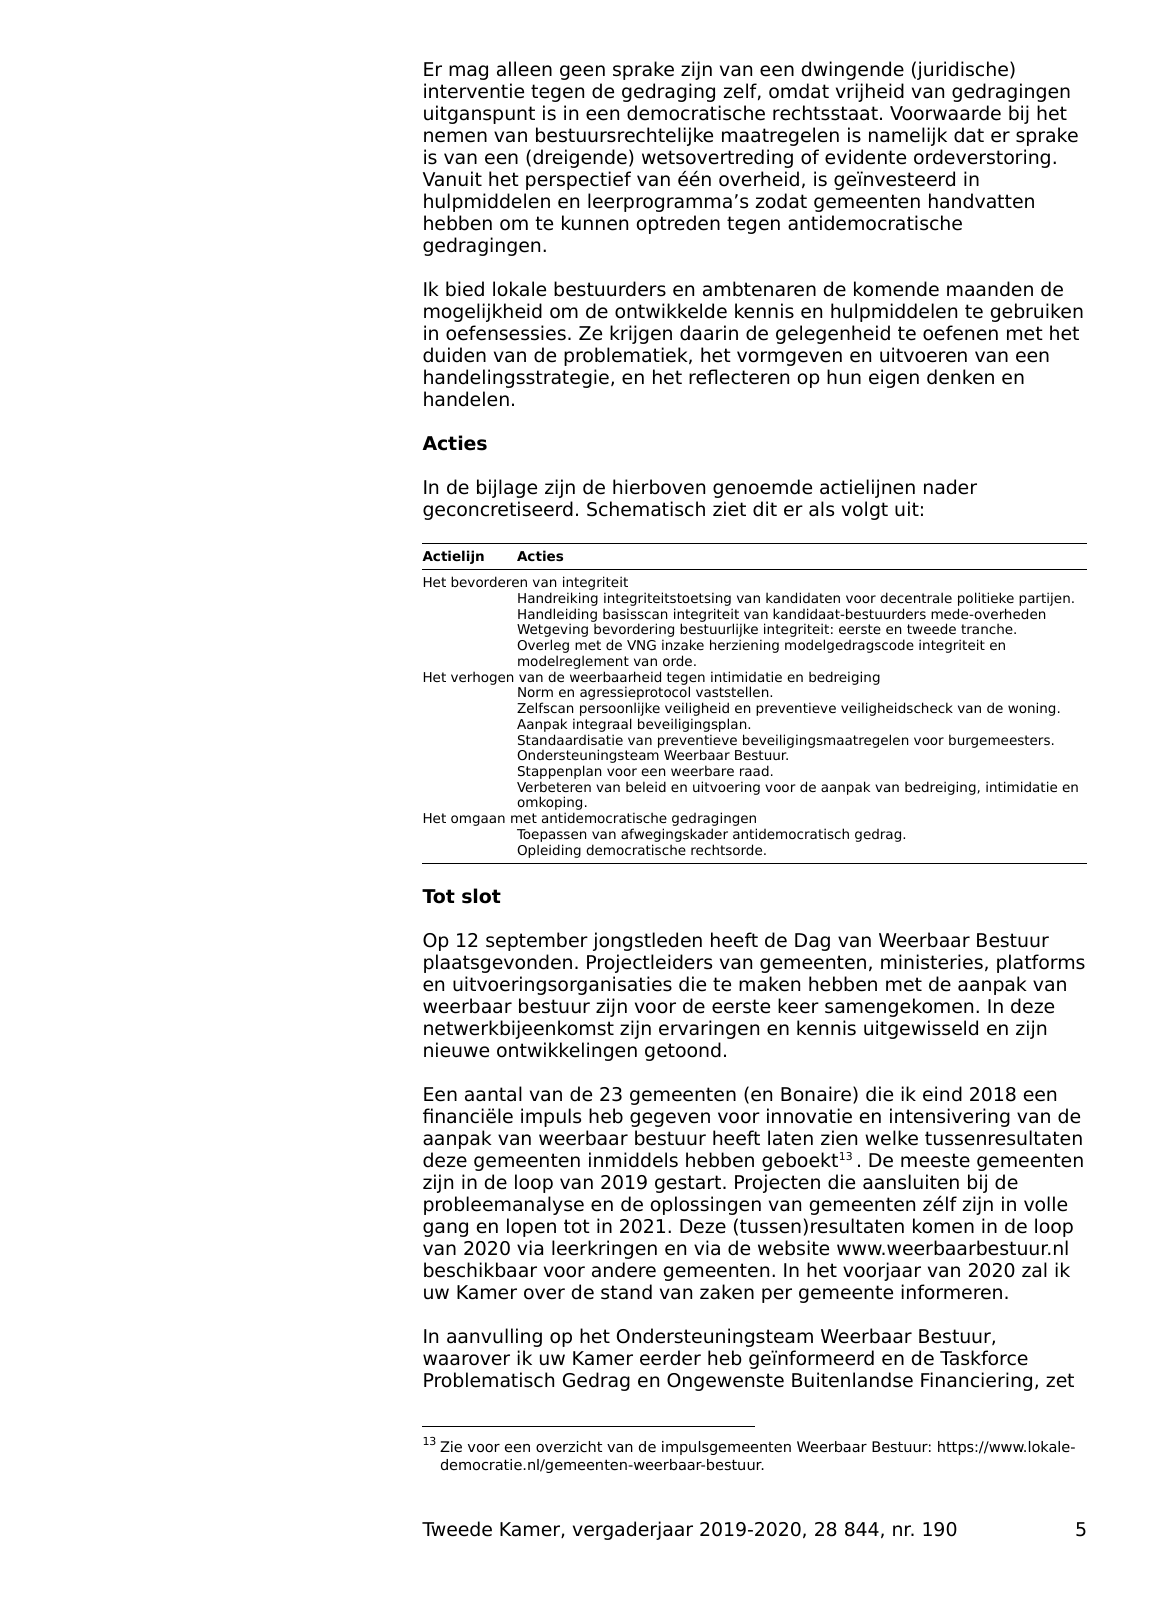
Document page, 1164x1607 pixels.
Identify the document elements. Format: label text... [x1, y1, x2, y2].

table_cell [422, 622, 511, 638]
table_cell Handleiding basisscan integriteit van kandidaat-bestuurders mede-overheden [511, 606, 1087, 622]
table_cell [422, 701, 511, 717]
table_cell Verbeteren van beleid en uitvoering voor de aanpak van bedreiging, intimidatie en omkoping. [511, 780, 1087, 811]
table_cell Standaardisatie van preventieve beveiligingsmaatregelen voor burgemeesters. [511, 732, 1087, 748]
text In aanvulling op het Ondersteuningsteam Weerbaar Bestuur, waarover ik uw Kamer eerder heb geïnformeerd en de Taskforce Problematisch Gedrag en Ongewenste Buitenlandse Financiering, zet [422, 1326, 1087, 1392]
table_cell [422, 591, 511, 606]
table_cell [422, 764, 511, 779]
table_cell Norm en agressieprotocol vaststellen. [511, 685, 1087, 701]
text Op 12 september jongstleden heeft de Dag van Weerbaar Bestuur plaatsgevonden. Projectleiders van gemeenten, ministeries, platforms en uitvoeringsorganisaties die te maken hebben met de aanpak van weerbaar bestuur zijn voor de eerste keer samengekomen. In deze netwerkbijeenkomst zijn ervaringen en kennis uitgewisseld en zijn nieuwe ontwikkelingen getoond. [422, 930, 1087, 1062]
subtitle Acties [422, 433, 1087, 455]
table_cell Het omgaan met antidemocratische gedragingen [422, 811, 1087, 827]
table_cell [422, 606, 511, 622]
text Ik bied lokale bestuurders en ambtenaren de komende maanden de mogelijkheid om de ontwikkelde kennis en hulpmiddelen te gebruiken in oefensessies. Ze krijgen daarin de gelegenheid te oefenen met het duiden van de problematiek, het vormgeven en uitvoeren van een handelingsstrategie, en het reflecteren op hun eigen denken en handelen. [422, 279, 1087, 411]
table_cell Stappenplan voor een weerbare raad. [511, 764, 1087, 779]
table_cell Aanpak integraal beveiligingsplan. [511, 717, 1087, 732]
text In de bijlage zijn de hierboven genoemde actielijnen nader geconcretiseerd. Schematisch ziet dit er als volgt uit: [422, 477, 1087, 521]
table_cell Opleiding democratische rechtsorde. [511, 843, 1087, 863]
table_cell Overleg met de VNG inzake herziening modelgedragscode integriteit en modelreglement van orde. [511, 638, 1087, 669]
table_cell [422, 780, 511, 811]
table_cell Zelfscan persoonlijke veiligheid en preventieve veiligheidscheck van de woning. [511, 701, 1087, 717]
table_cell [422, 732, 511, 748]
table_cell [422, 748, 511, 764]
table_cell Handreiking integriteitstoetsing van kandidaten voor decentrale politieke partijen. [511, 591, 1087, 606]
table_cell Het verhogen van de weerbaarheid tegen intimidatie en bedreiging [422, 669, 1087, 685]
text Er mag alleen geen sprake zijn van een dwingende (juridische) interventie tegen de gedraging zelf, omdat vrijheid van gedragingen uitganspunt is in een democratische rechtsstaat. Voorwaarde bij het nemen van bestuursrechtelijke maatregelen is namelijk dat er sprake is van een (dreigende) wetsovertreding of evidente ordeverstoring. Vanuit het perspectief van één overheid, is geïnvesteerd in hulpmiddelen en leerprogramma’s zodat gemeenten handvatten hebben om te kunnen optreden tegen antidemocratische gedragingen. [422, 59, 1087, 257]
text Zie voor een overzicht van de impulsgemeenten Weerbaar Bestuur: https://www.lokale-democratie.nl/gemeenten-weerbaar-bestuur. [422, 1435, 1087, 1474]
table_cell [422, 685, 511, 701]
table_cell [422, 827, 511, 842]
text Een aantal van de 23 gemeenten (en Bonaire) die ik eind 2018 een financiële impuls heb gegeven voor innovatie en intensivering van de aanpak van weerbaar bestuur heeft laten zien welke tussenresultaten deze gemeenten inmiddels hebben geboekt. De meeste gemeenten zijn in de loop van 2019 gestart. Projecten die aansluiten bij de probleemanalyse en de oplossingen van gemeenten zélf zijn in volle gang en lopen tot in 2021. Deze (tussen)resultaten komen in de loop van 2020 via leerkringen en via de website www.weerbaarbestuur.nl beschikbaar voor andere gemeenten. In het voorjaar van 2020 zal ik uw Kamer over de stand van zaken per gemeente informeren. [422, 1084, 1087, 1304]
table_header Actielijn [422, 544, 511, 569]
table_cell [422, 638, 511, 669]
table_cell Ondersteuningsteam Weerbaar Bestuur. [511, 748, 1087, 764]
table_cell Wetgeving bevordering bestuurlijke integriteit: eerste en tweede tranche. [511, 622, 1087, 638]
table_cell [422, 717, 511, 732]
table_cell Toepassen van afwegingskader antidemocratisch gedrag. [511, 827, 1087, 842]
table_header Acties [511, 544, 1087, 569]
table_cell Het bevorderen van integriteit [422, 570, 1087, 591]
subtitle Tot slot [422, 886, 1087, 908]
table_cell [422, 843, 511, 863]
